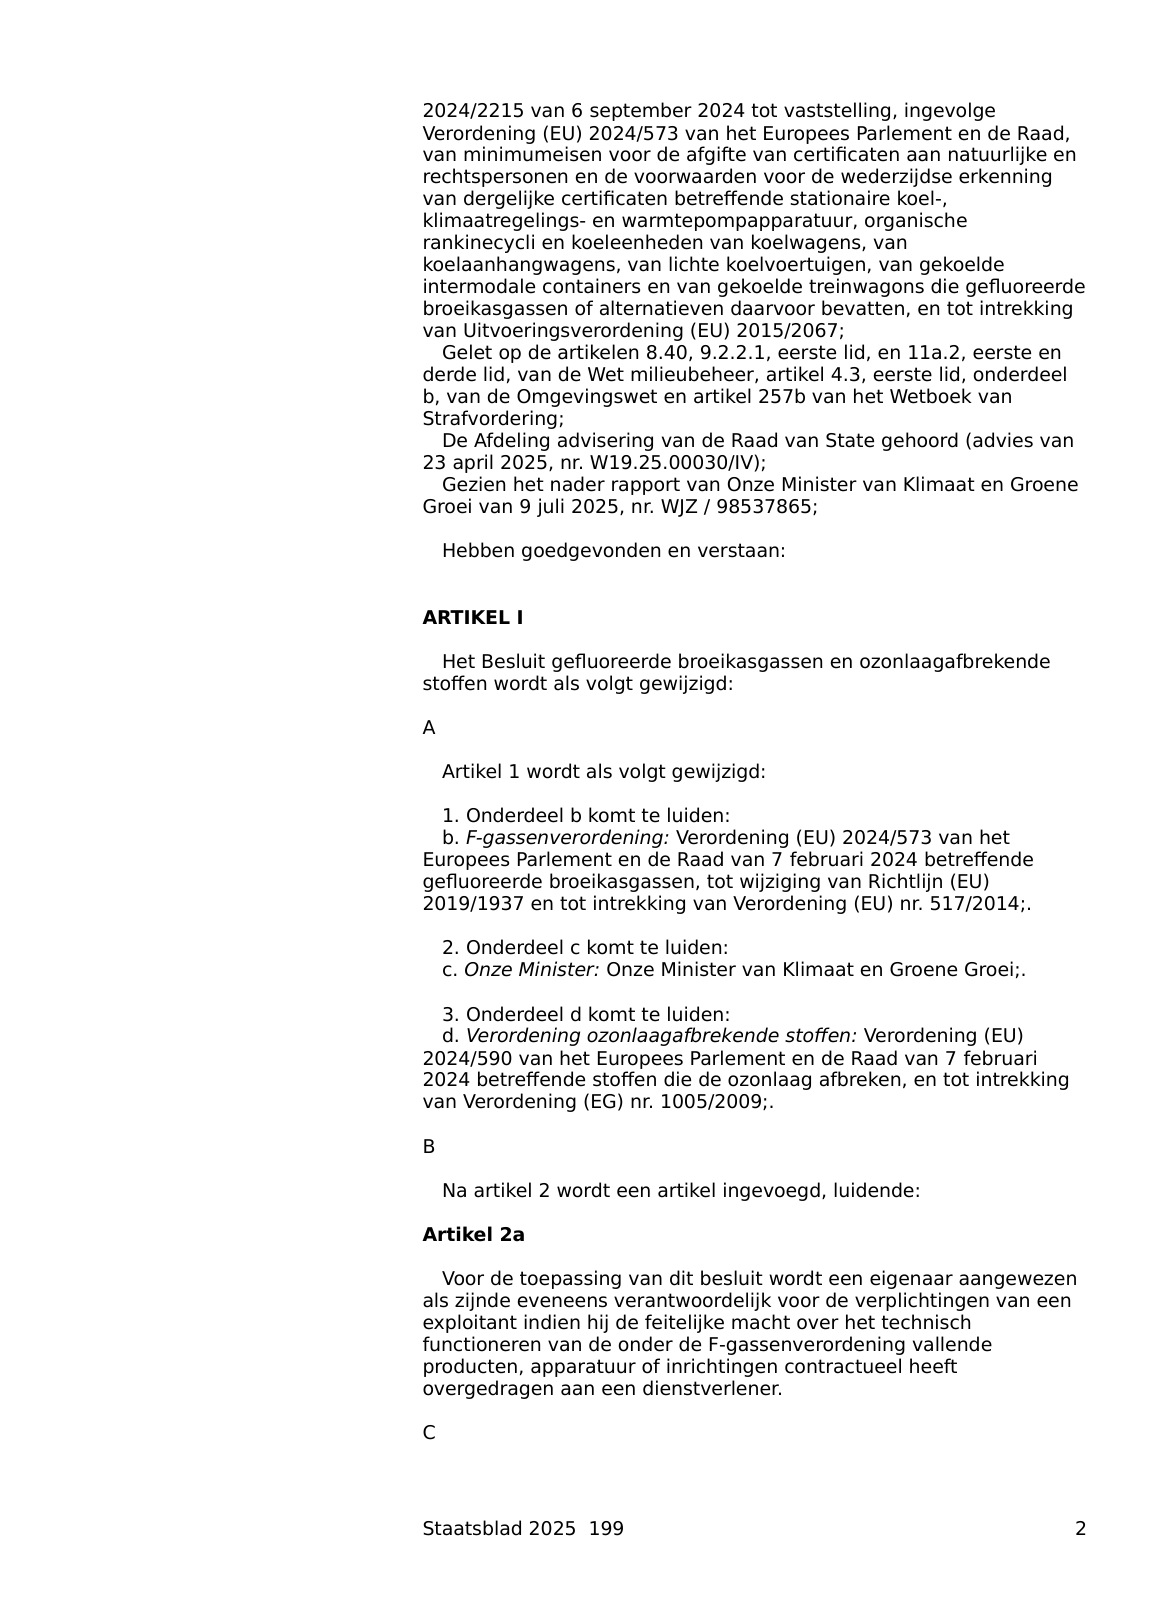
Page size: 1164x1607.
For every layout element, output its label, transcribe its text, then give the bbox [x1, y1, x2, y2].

text Gezien het nader rapport van Onze Minister van Klimaat en Groene Groei van 9 juli 2025, nr. WJZ / 98537865; [422, 474, 1087, 518]
subtitle Artikel 2a [422, 1224, 1087, 1246]
text De Afdeling advisering van de Raad van State gehoord (advies van 23 april 2025, nr. W19.25.00030/IV); [422, 430, 1087, 474]
text 2. Onderdeel c komt te luiden: [422, 937, 1087, 959]
text A [422, 717, 1087, 739]
text B [422, 1136, 1087, 1157]
text 1. Onderdeel b komt te luiden: [422, 805, 1087, 827]
text Voor de toepassing van dit besluit wordt een eigenaar aangewezen als zijnde eveneens verantwoordelijk voor de verplichtingen van een exploitant indien hij de feitelijke macht over het technisch functioneren van de onder de F-gassenverordening vallende producten, apparatuur of inrichtingen contractueel heeft overgedragen aan een dienstverlener. [422, 1268, 1087, 1400]
text Gelet op de artikelen 8.40, 9.2.2.1, eerste lid, en 11a.2, eerste en derde lid, van de Wet milieubeheer, artikel 4.3, eerste lid, onderdeel b, van de Omgevingswet en artikel 257b van het Wetboek van Strafvordering; [422, 342, 1087, 430]
text c. Onze Minister: Onze Minister van Klimaat en Groene Groei;. [422, 959, 1087, 981]
text Het Besluit gefluoreerde broeikasgassen en ozonlaagafbrekende stoffen wordt als volgt gewijzigd: [422, 651, 1087, 695]
text d. Verordening ozonlaagafbrekende stoffen: Verordening (EU) 2024/590 van het Europees Parlement en de Raad van 7 februari 2024 betreffende stoffen die de ozonlaag afbreken, en tot intrekking van Verordening (EG) nr. 1005/2009;. [422, 1025, 1087, 1113]
text 3. Onderdeel d komt te luiden: [422, 1003, 1087, 1025]
subtitle ARTIKEL I [422, 607, 1087, 628]
text 2024/2215 van 6 september 2024 tot vaststelling, ingevolge Verordening (EU) 2024/573 van het Europees Parlement en de Raad, van minimumeisen voor de afgifte van certificaten aan natuurlijke en rechtspersonen en de voorwaarden voor de wederzijdse erkenning van dergelijke certificaten betreffende stationaire koel-, klimaatregelings- en warmtepompapparatuur, organische rankinecycli en koeleenheden van koelwagens, van koelaanhangwagens, van lichte koelvoertuigen, van gekoelde intermodale containers en van gekoelde treinwagons die gefluoreerde broeikasgassen of alternatieven daarvoor bevatten, en tot intrekking van Uitvoeringsverordening (EU) 2015/2067; [422, 100, 1087, 342]
text b. F-gassenverordening: Verordening (EU) 2024/573 van het Europees Parlement en de Raad van 7 februari 2024 betreffende gefluoreerde broeikasgassen, tot wijziging van Richtlijn (EU) 2019/1937 en tot intrekking van Verordening (EU) nr. 517/2014;. [422, 827, 1087, 915]
text Hebben goedgevonden en verstaan: [422, 540, 1087, 562]
text Na artikel 2 wordt een artikel ingevoegd, luidende: [422, 1180, 1087, 1202]
text C [422, 1422, 1087, 1444]
text Artikel 1 wordt als volgt gewijzigd: [422, 761, 1087, 783]
